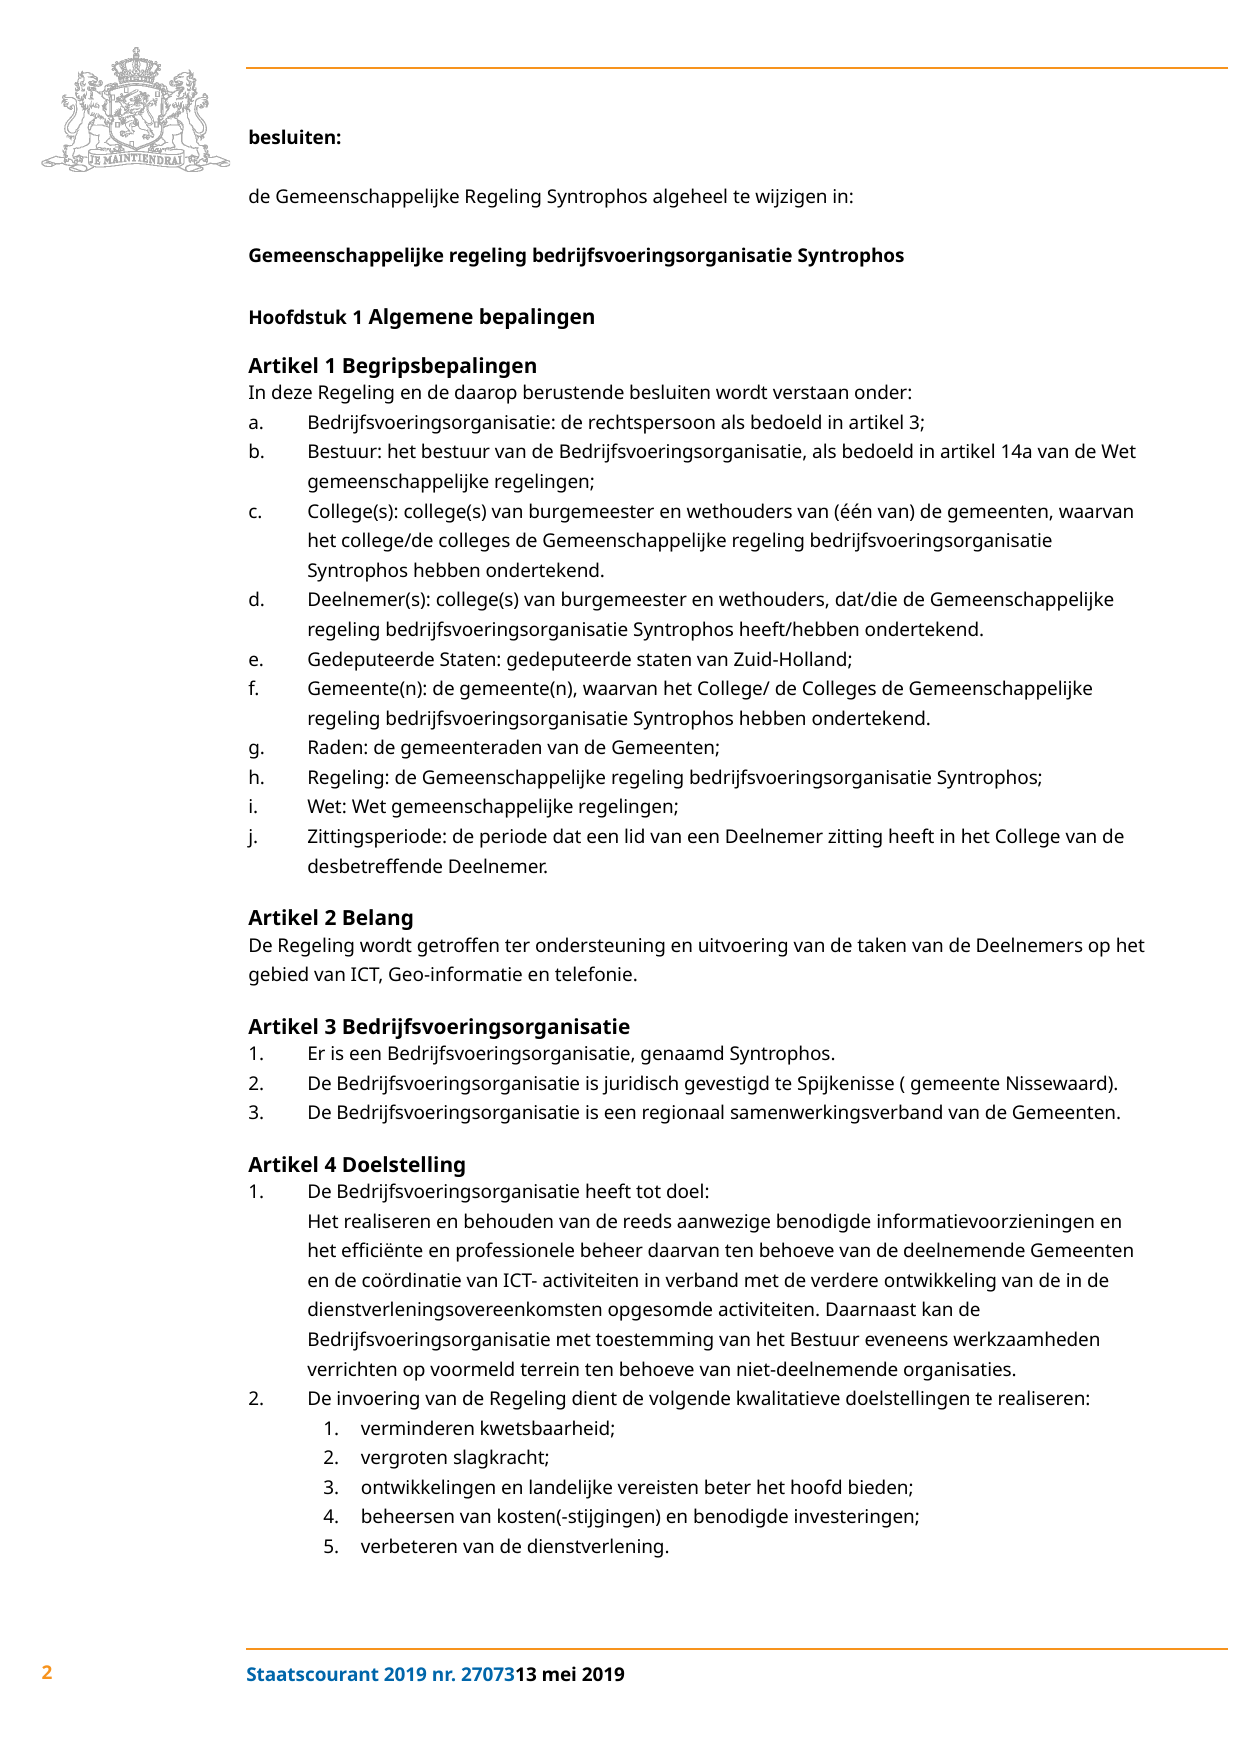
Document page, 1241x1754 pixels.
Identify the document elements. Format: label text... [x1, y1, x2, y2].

list Bestuur: het bestuur van de Bedrijfsvoeringsorganisatie, als bedoeld in artikel 14a van de Wet gemeenschappelijke regelingen; [248, 439, 1152, 494]
list Gedeputeerde Staten: gedeputeerde staten van Zuid-Holland; [248, 646, 1152, 672]
list Er is een Bedrijfsvoeringsorganisatie, genaamd Syntrophos. [248, 1040, 1152, 1066]
list Bedrijfsvoeringsorganisatie: de rechtspersoon als bedoeld in artikel 3; [248, 409, 1152, 435]
list De Bedrijfsvoeringsorganisatie is een regionaal samenwerkingsverband van de Gemeenten. [248, 1099, 1152, 1125]
list Het realiseren en behouden van de reeds aanwezige benodigde informatievoorzieningen en het efficiënte en professionele beheer daarvan ten behoeve van de deelnemende Gemeenten en de coördinatie van ICT- activiteiten in verband met de verdere ontwikkeling van de in de dienstverleningsovereenkomsten opgesomde activiteiten. Daarnaast kan de Bedrijfsvoeringsorganisatie met toestemming van het Bestuur eveneens werkzaamheden verrichten op voormeld terrein ten behoeve van niet-deelnemende organisaties. [248, 1208, 1152, 1381]
text In deze Regeling en de daarop berustende besluiten wordt verstaan onder: [248, 379, 1152, 405]
list beheersen van kosten(-stijgingen) en benodigde investeringen; [323, 1504, 1152, 1529]
picture [41, 47, 231, 172]
text Artikel 3 Bedrijfsvoeringsorganisatie [248, 1012, 1152, 1040]
list verminderen kwetsbaarheid; [323, 1415, 1152, 1441]
text Artikel 4 Doelstelling [248, 1150, 1152, 1178]
list Wet: Wet gemeenschappelijke regelingen; [248, 794, 1152, 819]
text Hoofdstuk 1 Algemene bepalingen [248, 302, 1152, 330]
list De Bedrijfsvoeringsorganisatie is juridisch gevestigd te Spijkenisse ( gemeente Nissewaard). [248, 1070, 1152, 1096]
list Raden: de gemeenteraden van de Gemeenten; [248, 734, 1152, 760]
text de Gemeenschappelijke Regeling Syntrophos algeheel te wijzigen in: [248, 183, 1152, 209]
list De Bedrijfsvoeringsorganisatie heeft tot doel: [248, 1178, 1152, 1204]
text Artikel 2 Belang [248, 903, 1152, 932]
text besluiten: [248, 124, 1152, 150]
list College(s): college(s) van burgemeester en wethouders van (één van) de gemeenten, waarvan het college/de colleges de Gemeenschappelijke regeling bedrijfsvoeringsorganisatie Syntrophos hebben ondertekend. [248, 498, 1152, 583]
text Artikel 1 Begripsbepalingen [248, 351, 1152, 379]
list Deelnemer(s): college(s) van burgemeester en wethouders, dat/die de Gemeenschappelijke regeling bedrijfsvoeringsorganisatie Syntrophos heeft/hebben ondertekend. [248, 587, 1152, 642]
list vergroten slagkracht; [323, 1444, 1152, 1470]
text Gemeenschappelijke regeling bedrijfsvoeringsorganisatie Syntrophos [248, 243, 1152, 268]
list Gemeente(n): de gemeente(n), waarvan het College/ de Colleges de Gemeenschappelijke regeling bedrijfsvoeringsorganisatie Syntrophos hebben ondertekend. [248, 675, 1152, 731]
list ontwikkelingen en landelijke vereisten beter het hoofd bieden; [323, 1474, 1152, 1500]
list verbeteren van de dienstverlening. [323, 1533, 1152, 1559]
list De invoering van de Regeling dient de volgende kwalitatieve doelstellingen te realiseren: [248, 1385, 1152, 1411]
list Zittingsperiode: de periode dat een lid van een Deelnemer zitting heeft in het College van de desbetreffende Deelnemer. [248, 823, 1152, 879]
list Regeling: de Gemeenschappelijke regeling bedrijfsvoeringsorganisatie Syntrophos; [248, 764, 1152, 790]
text De Regeling wordt getroffen ter ondersteuning en uitvoering van de taken van de Deelnemers op het gebied van ICT, Geo-informatie en telefonie. [248, 932, 1152, 987]
